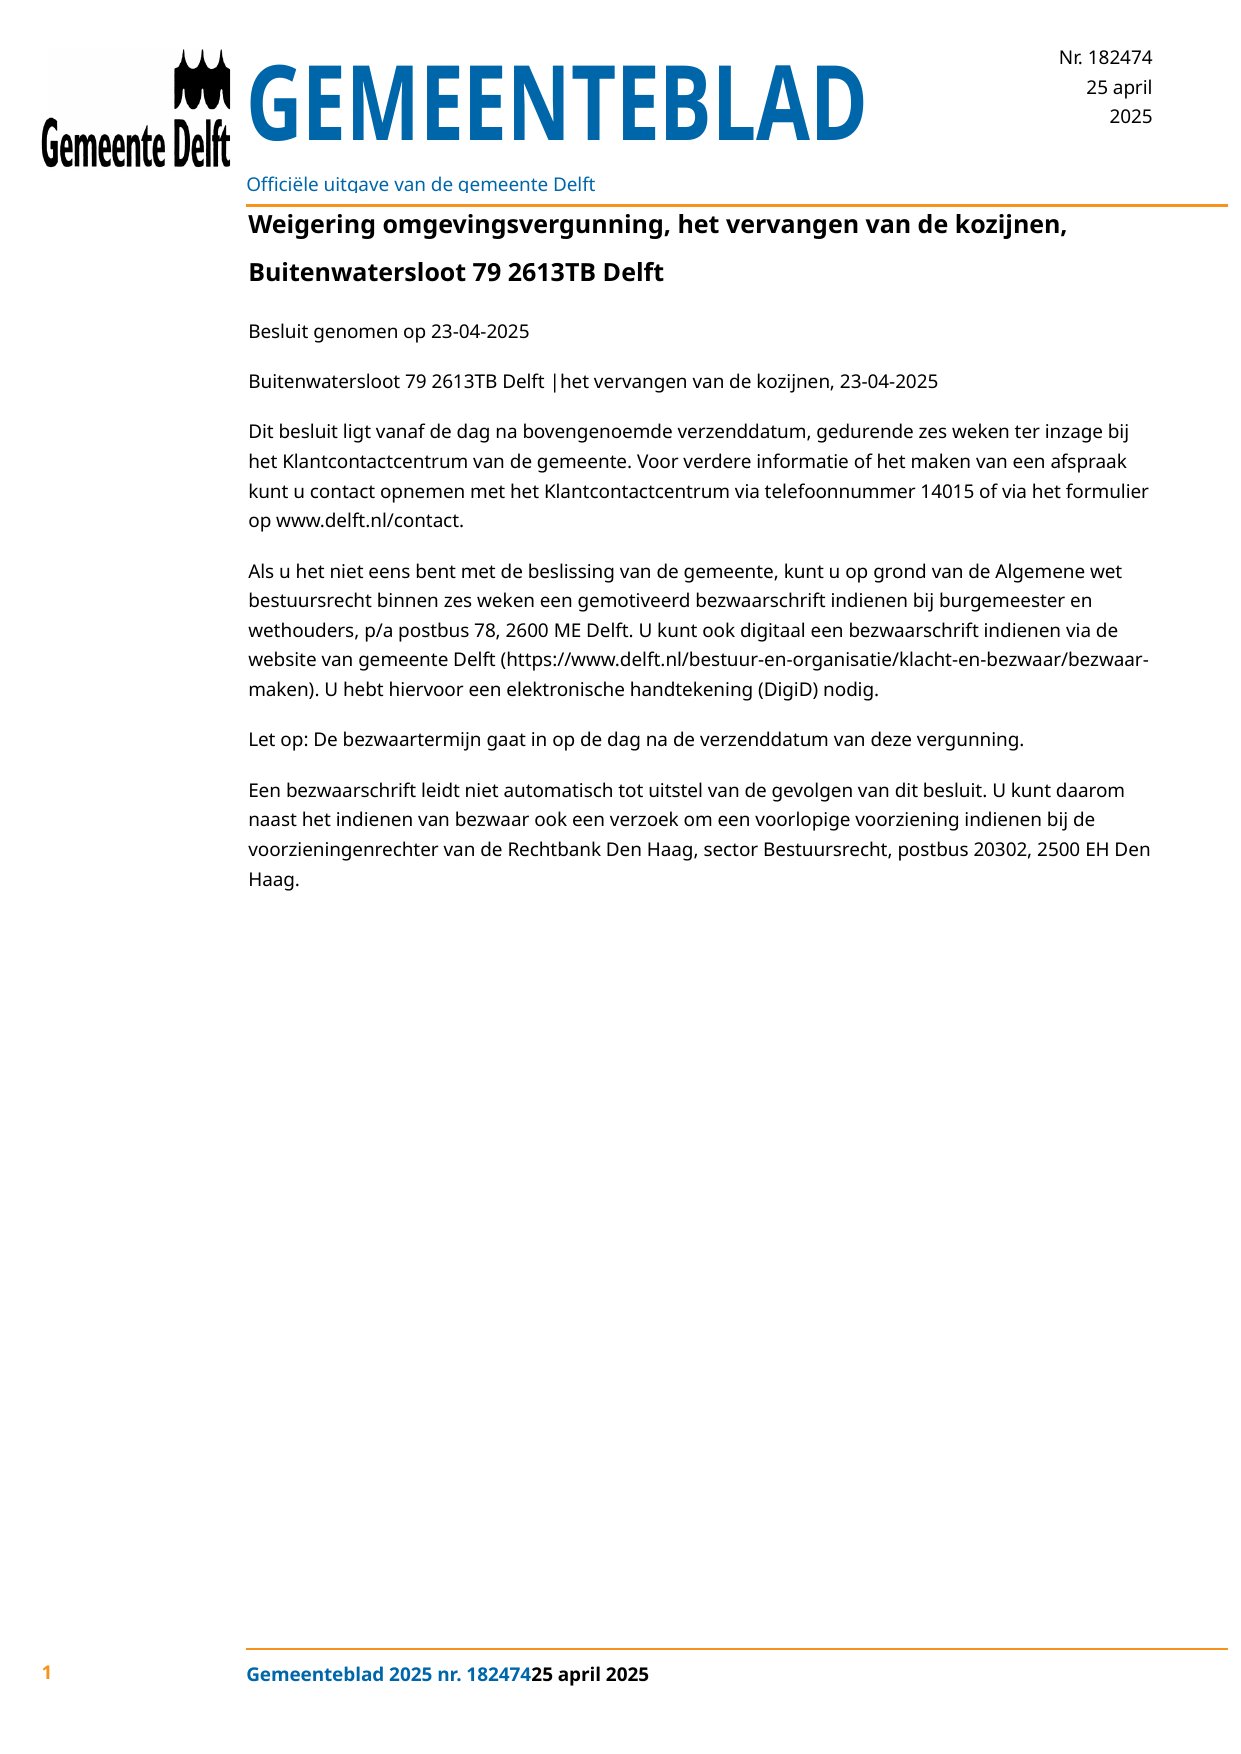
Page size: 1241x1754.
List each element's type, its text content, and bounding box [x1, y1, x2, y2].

text Besluit genomen op 23-04-2025 [248, 318, 1152, 344]
text Let op: De bezwaartermijn gaat in op de dag na de verzenddatum van deze vergunning. [248, 727, 1152, 752]
text Weigering omgevingsvergunning, het vervangen van de kozijnen, Buitenwatersloot 79 2613TB Delft [248, 207, 1152, 288]
text Als u het niet eens bent met de beslissing van de gemeente, kunt u op grond van de Algemene wet bestuursrecht binnen zes weken een gemotiveerd bezwaarschrift indienen bij burgemeester en wethouders, p/a postbus 78, 2600 ME Delft. U kunt ook digitaal een bezwaarschrift indienen via de website van gemeente Delft (https://www.delft.nl/bestuur-en-organisatie/klacht-en-bezwaar/bezwaar-maken). U hebt hiervoor een elektronische handtekening (DigiD) nodig. [248, 558, 1152, 702]
text Een bezwaarschrift leidt niet automatisch tot uitstel van de gevolgen van dit besluit. U kunt daarom naast het indienen van bezwaar ook een verzoek om een voorlopige voorziening indienen bij de voorzieningenrechter van de Rechtbank Den Haag, sector Bestuursrecht, postbus 20302, 2500 EH Den Haag. [248, 777, 1152, 892]
text Dit besluit ligt vanaf de dag na bovengenoemde verzenddatum, gedurende zes weken ter inzage bij het Klantcontactcentrum van de gemeente. Voor verdere informatie of het maken van een afspraak kunt u contact opnemen met het Klantcontactcentrum via telefoonnummer 14015 of via het formulier op www.delft.nl/contact. [248, 419, 1152, 533]
text Buitenwatersloot 79 2613TB Delft |het vervangen van de kozijnen, 23-04-2025 [248, 368, 1152, 394]
picture [41, 47, 231, 172]
